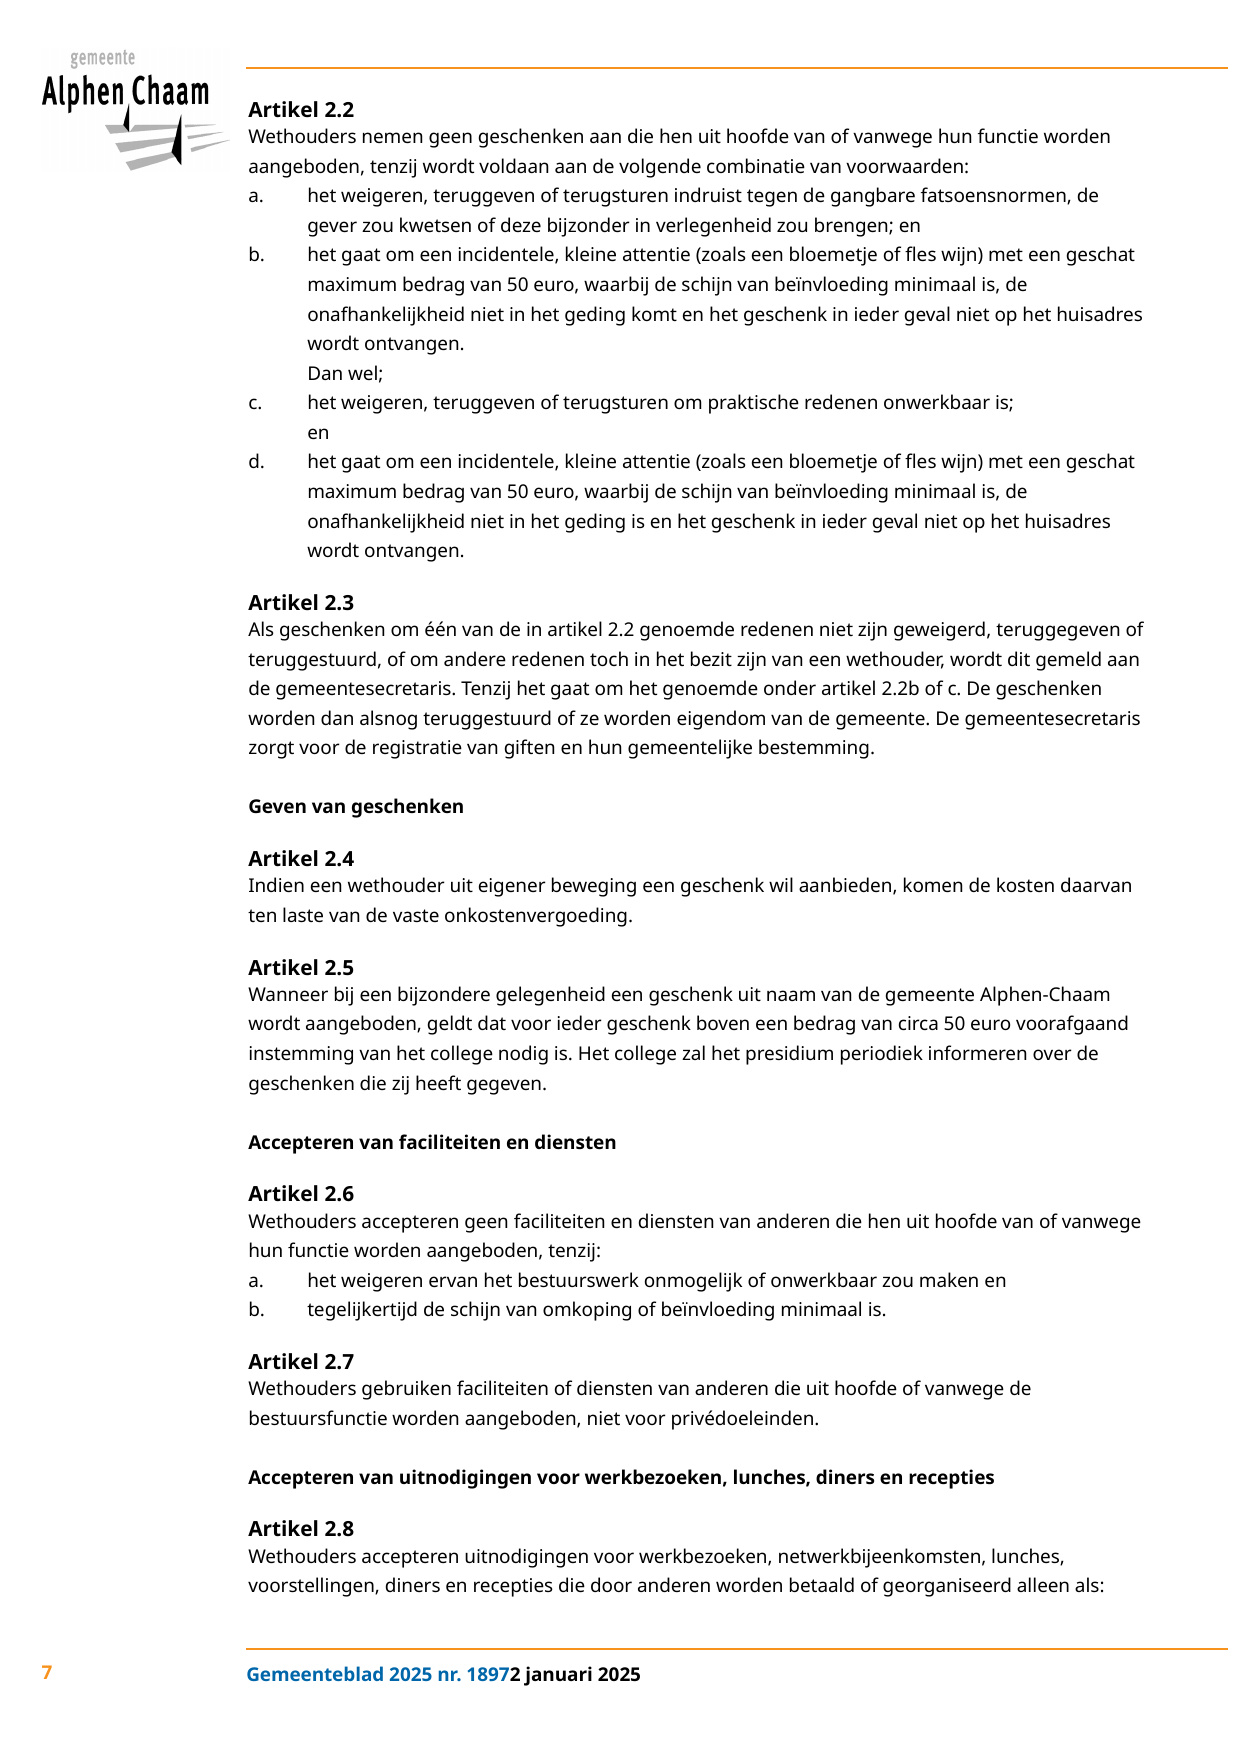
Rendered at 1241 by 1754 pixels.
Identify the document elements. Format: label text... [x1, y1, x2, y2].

text Artikel 2.5 [248, 953, 1152, 981]
text Accepteren van uitnodigingen voor werkbezoeken, lunches, diners en recepties [248, 1464, 1152, 1490]
text Artikel 2.3 [248, 588, 1152, 616]
list het weigeren, teruggeven of terugsturen indruist tegen de gangbare fatsoensnormen, de gever zou kwetsen of deze bijzonder in verlegenheid zou brengen; en [248, 182, 1152, 238]
picture [41, 47, 231, 172]
text Artikel 2.2 [248, 95, 1152, 123]
text Accepteren van faciliteiten en diensten [248, 1129, 1152, 1155]
text Als geschenken om één van de in artikel 2.2 genoemde redenen niet zijn geweigerd, teruggegeven of teruggestuurd, of om andere redenen toch in het bezit zijn van een wethouder, wordt dit gemeld aan de gemeentesecretaris. Tenzij het gaat om het genoemde onder artikel 2.2b of c. De geschenken worden dan alsnog teruggestuurd of ze worden eigendom van de gemeente. De gemeentesecretaris zorgt voor de registratie van giften en hun gemeentelijke bestemming. [248, 616, 1152, 760]
text Indien een wethouder uit eigener beweging een geschenk wil aanbieden, komen de kosten daarvan ten laste van de vaste onkostenvergoeding. [248, 873, 1152, 928]
list het weigeren ervan het bestuurswerk onmogelijk of onwerkbaar zou maken en [248, 1267, 1152, 1293]
list het weigeren, teruggeven of terugsturen om praktische redenen onwerkbaar is; [248, 389, 1152, 415]
list het gaat om een incidentele, kleine attentie (zoals een bloemetje of fles wijn) met een geschat maximum bedrag van 50 euro, waarbij de schijn van beïnvloeding minimaal is, de onafhankelijkheid niet in het geding is en het geschenk in ieder geval niet op het huisadres wordt ontvangen. [248, 449, 1152, 563]
text Wethouders nemen geen geschenken aan die hen uit hoofde van of vanwege hun functie worden aangeboden, tenzij wordt voldaan aan de volgende combinatie van voorwaarden: [248, 123, 1152, 178]
list en [248, 419, 1152, 445]
text Wethouders accepteren uitnodigingen voor werkbezoeken, netwerkbijeenkomsten, lunches, voorstellingen, diners en recepties die door anderen worden betaald of georganiseerd alleen als: [248, 1543, 1152, 1598]
text Wanneer bij een bijzondere gelegenheid een geschenk uit naam van de gemeente Alphen-Chaam wordt aangeboden, geldt dat voor ieder geschenk boven een bedrag van circa 50 euro voorafgaand instemming van het college nodig is. Het college zal het presidium periodiek informeren over de geschenken die zij heeft gegeven. [248, 981, 1152, 1096]
text Artikel 2.6 [248, 1179, 1152, 1208]
text Wethouders gebruiken faciliteiten of diensten van anderen die uit hoofde of vanwege de bestuursfunctie worden aangeboden, niet voor privédoeleinden. [248, 1375, 1152, 1431]
list tegelijkertijd de schijn van omkoping of beïnvloeding minimaal is. [248, 1297, 1152, 1322]
text Geven van geschenken [248, 794, 1152, 819]
text Wethouders accepteren geen faciliteiten en diensten van anderen die hen uit hoofde van of vanwege hun functie worden aangeboden, tenzij: [248, 1208, 1152, 1263]
list Dan wel; [248, 360, 1152, 386]
text Artikel 2.7 [248, 1347, 1152, 1375]
list het gaat om een incidentele, kleine attentie (zoals een bloemetje of fles wijn) met een geschat maximum bedrag van 50 euro, waarbij de schijn van beïnvloeding minimaal is, de onafhankelijkheid niet in het geding komt en het geschenk in ieder geval niet op het huisadres wordt ontvangen. [248, 242, 1152, 356]
text Artikel 2.8 [248, 1514, 1152, 1543]
text Artikel 2.4 [248, 844, 1152, 873]
